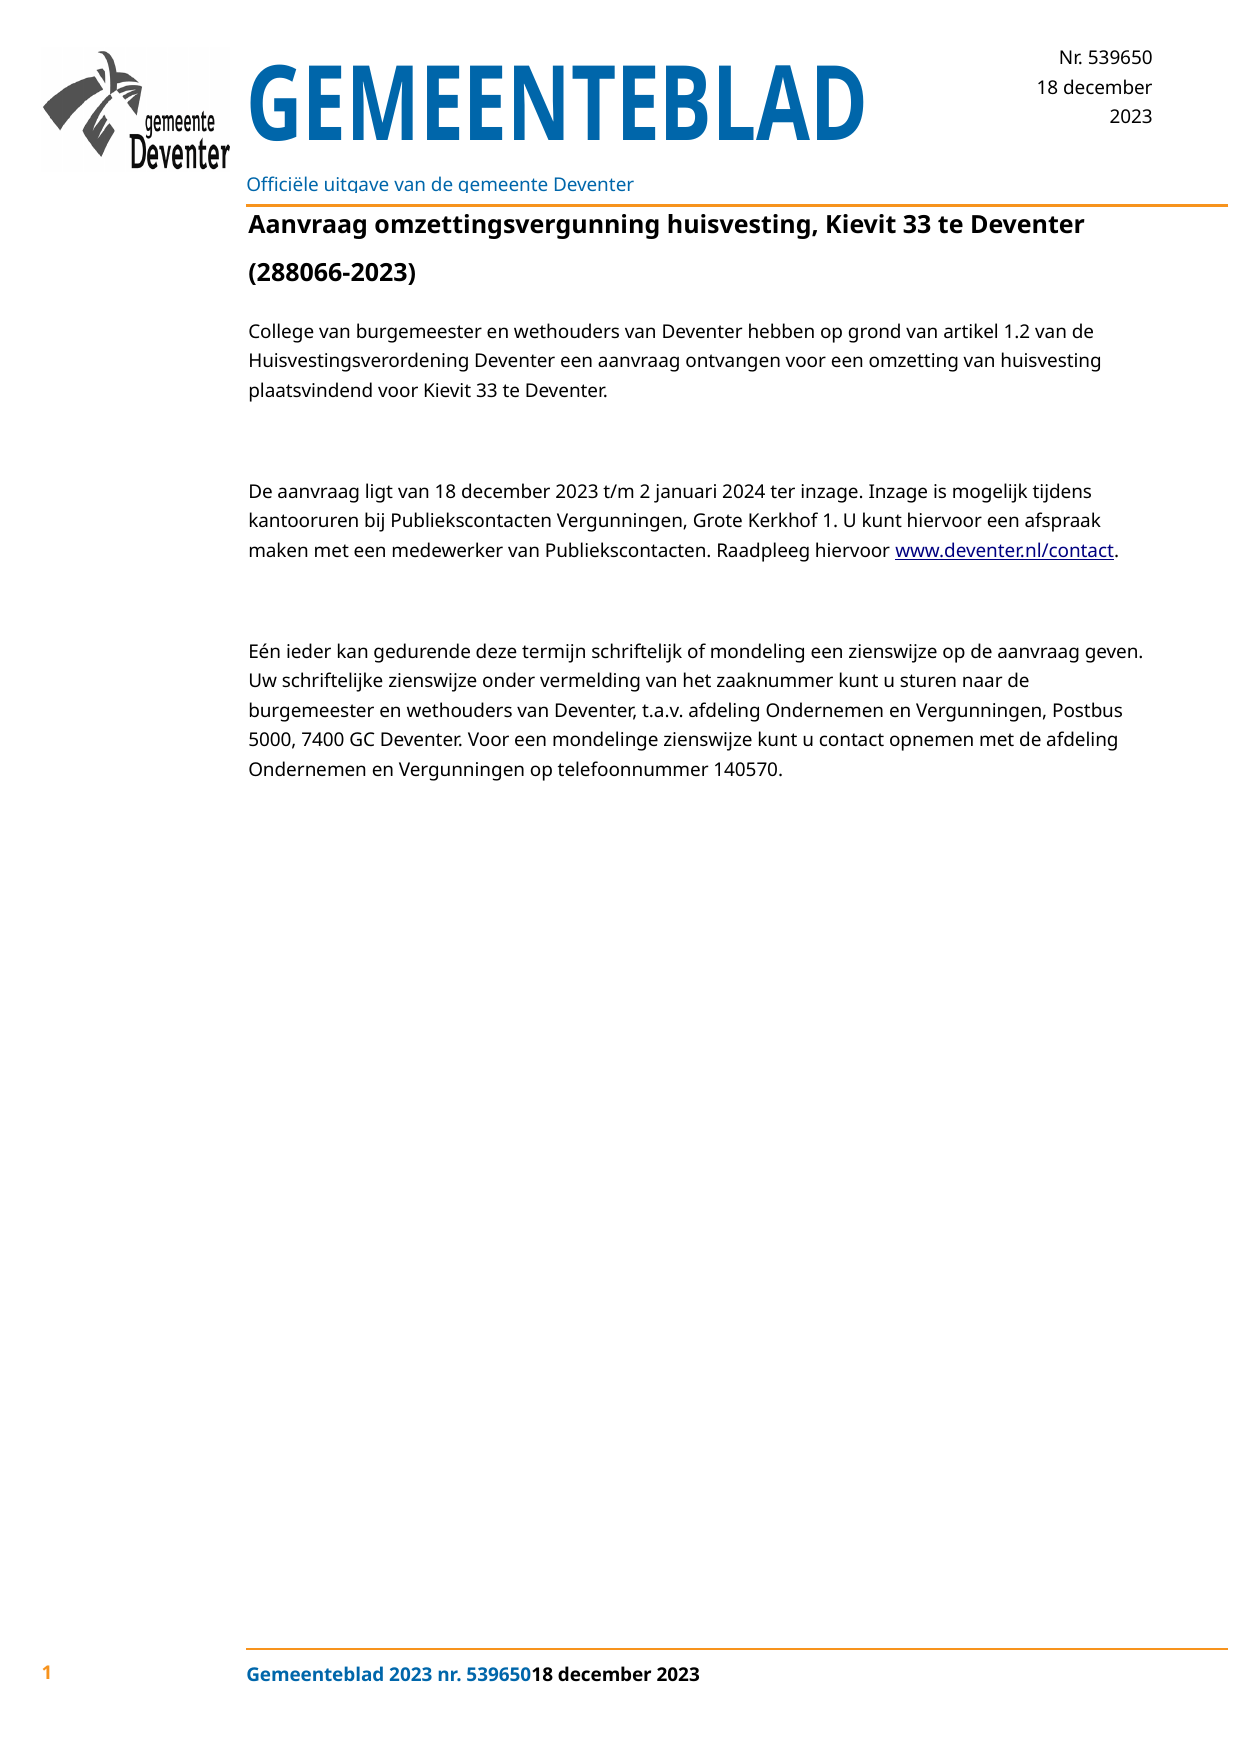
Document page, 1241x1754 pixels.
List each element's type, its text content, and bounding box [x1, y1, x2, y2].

text De aanvraag ligt van 18 december 2023 t/m 2 januari 2024 ter inzage. Inzage is mogelijk tijdens kantooruren bij Publiekscontacten Vergunningen, Grote Kerkhof 1. U kunt hiervoor een afspraak maken met een medewerker van Publiekscontacten. Raadpleeg hiervoor www.deventer.nl/contact. [248, 478, 1152, 563]
text Eén ieder kan gedurende deze termijn schriftelijk of mondeling een zienswijze op de aanvraag geven. Uw schriftelijke zienswijze onder vermelding van het zaaknummer kunt u sturen naar de burgemeester en wethouders van Deventer, t.a.v. afdeling Ondernemen en Vergunningen, Postbus 5000, 7400 GC Deventer. Voor een mondelinge zienswijze kunt u contact opnemen met de afdeling Ondernemen en Vergunningen op telefoonnummer 140570. [248, 638, 1152, 782]
text Aanvraag omzettingsvergunning huisvesting, Kievit 33 te Deventer (288066-2023) [248, 207, 1152, 288]
picture [41, 47, 231, 172]
text College van burgemeester en wethouders van Deventer hebben op grond van artikel 1.2 van de Huisvestingsverordening Deventer een aanvraag ontvangen voor een omzetting van huisvesting plaatsvindend voor Kievit 33 te Deventer. [248, 318, 1152, 403]
